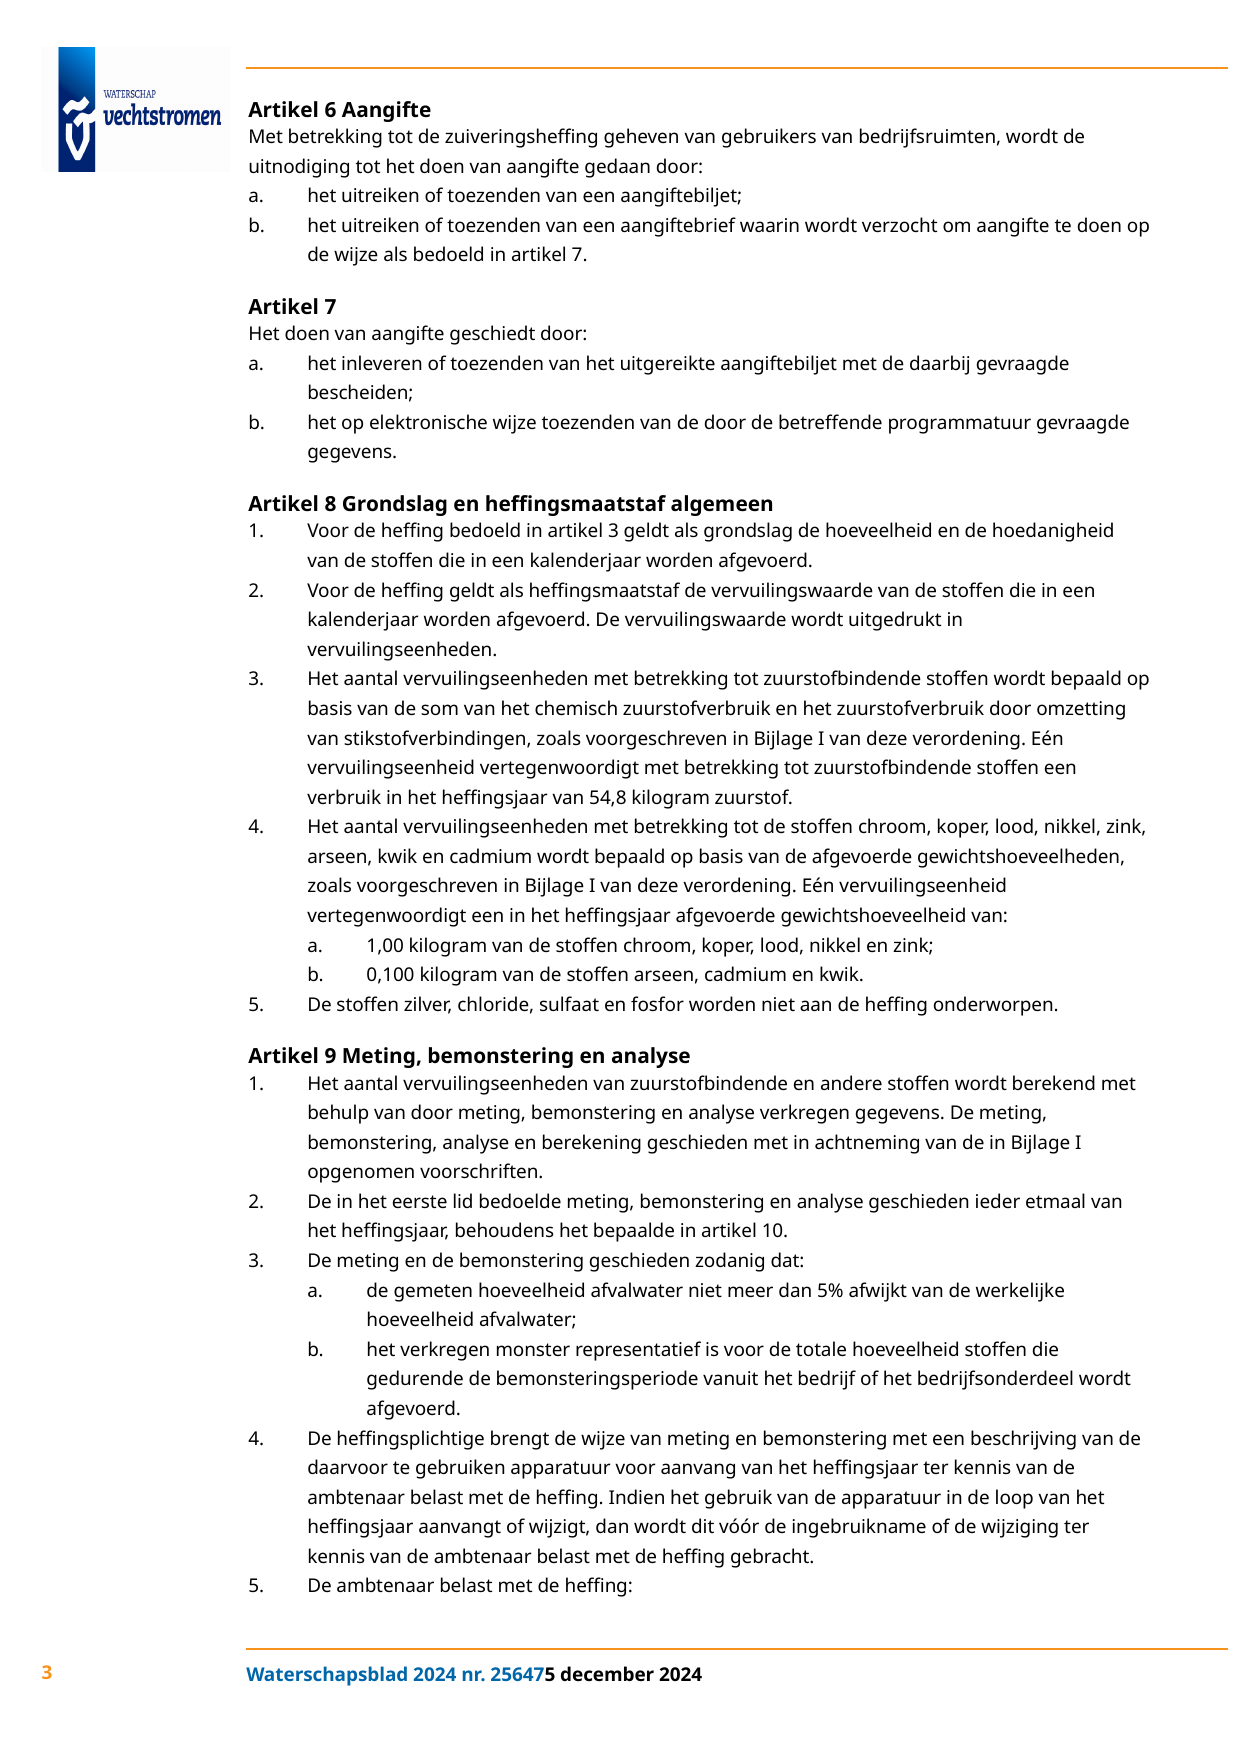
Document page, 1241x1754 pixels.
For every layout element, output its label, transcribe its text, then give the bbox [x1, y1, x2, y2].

list het uitreiken of toezenden van een aangiftebiljet; [248, 182, 1152, 208]
list 0,100 kilogram van de stoffen arseen, cadmium en kwik. [307, 961, 1152, 987]
list het verkregen monster representatief is voor de totale hoeveelheid stoffen die gedurende de bemonsteringsperiode vanuit het bedrijf of het bedrijfsonderdeel wordt afgevoerd. [307, 1336, 1152, 1421]
list het uitreiken of toezenden van een aangiftebrief waarin wordt verzocht om aangifte te doen op de wijze als bedoeld in artikel 7. [248, 212, 1152, 267]
list 1,00 kilogram van de stoffen chroom, koper, lood, nikkel en zink; [307, 932, 1152, 957]
list het op elektronische wijze toezenden van de door de betreffende programmatuur gevraagde gegevens. [248, 409, 1152, 464]
text Artikel 7 [248, 292, 1152, 320]
list het inleveren of toezenden van het uitgereikte aangiftebiljet met de daarbij gevraagde bescheiden; [248, 350, 1152, 405]
picture [41, 47, 231, 172]
text Artikel 9 Meting, bemonstering en analyse [248, 1041, 1152, 1070]
text Artikel 6 Aangifte [248, 95, 1152, 123]
list Het aantal vervuilingseenheden van zuurstofbindende en andere stoffen wordt berekend met behulp van door meting, bemonstering en analyse verkregen gegevens. De meting, bemonstering, analyse en berekening geschieden met in achtneming van de in Bijlage I opgenomen voorschriften. [248, 1070, 1152, 1184]
list De heffingsplichtige brengt de wijze van meting en bemonstering met een beschrijving van de daarvoor te gebruiken apparatuur voor aanvang van het heffingsjaar ter kennis van de ambtenaar belast met de heffing. Indien het gebruik van de apparatuur in de loop van het heffingsjaar aanvangt of wijzigt, dan wordt dit vóór de ingebruikname of de wijziging ter kennis van de ambtenaar belast met de heffing gebracht. [248, 1425, 1152, 1569]
list De meting en de bemonstering geschieden zodanig dat: [248, 1247, 1152, 1273]
text Met betrekking tot de zuiveringsheffing geheven van gebruikers van bedrijfsruimten, wordt de uitnodiging tot het doen van aangifte gedaan door: [248, 123, 1152, 178]
text Artikel 8 Grondslag en heffingsmaatstaf algemeen [248, 489, 1152, 518]
list De ambtenaar belast met de heffing: [248, 1573, 1152, 1598]
list Voor de heffing geldt als heffingsmaatstaf de vervuilingswaarde van de stoffen die in een kalenderjaar worden afgevoerd. De vervuilingswaarde wordt uitgedrukt in vervuilingseenheden. [248, 577, 1152, 662]
list Het aantal vervuilingseenheden met betrekking tot zuurstofbindende stoffen wordt bepaald op basis van de som van het chemisch zuurstofverbruik en het zuurstofverbruik door omzetting van stikstofverbindingen, zoals voorgeschreven in Bijlage I van deze verordening. Eén vervuilingseenheid vertegenwoordigt met betrekking tot zuurstofbindende stoffen een verbruik in het heffingsjaar van 54,8 kilogram zuurstof. [248, 666, 1152, 809]
list De stoffen zilver, chloride, sulfaat en fosfor worden niet aan de heffing onderworpen. [248, 991, 1152, 1017]
list Het aantal vervuilingseenheden met betrekking tot de stoffen chroom, koper, lood, nikkel, zink, arseen, kwik en cadmium wordt bepaald op basis van de afgevoerde gewichtshoeveelheden, zoals voorgeschreven in Bijlage I van deze verordening. Eén vervuilingseenheid vertegenwoordigt een in het heffingsjaar afgevoerde gewichtshoeveelheid van: [248, 813, 1152, 928]
list Voor de heffing bedoeld in artikel 3 geldt als grondslag de hoeveelheid en de hoedanigheid van de stoffen die in een kalenderjaar worden afgevoerd. [248, 518, 1152, 573]
list De in het eerste lid bedoelde meting, bemonstering en analyse geschieden ieder etmaal van het heffingsjaar, behoudens het bepaalde in artikel 10. [248, 1188, 1152, 1243]
text Het doen van aangifte geschiedt door: [248, 320, 1152, 346]
list de gemeten hoeveelheid afvalwater niet meer dan 5% afwijkt van de werkelijke hoeveelheid afvalwater; [307, 1277, 1152, 1332]
